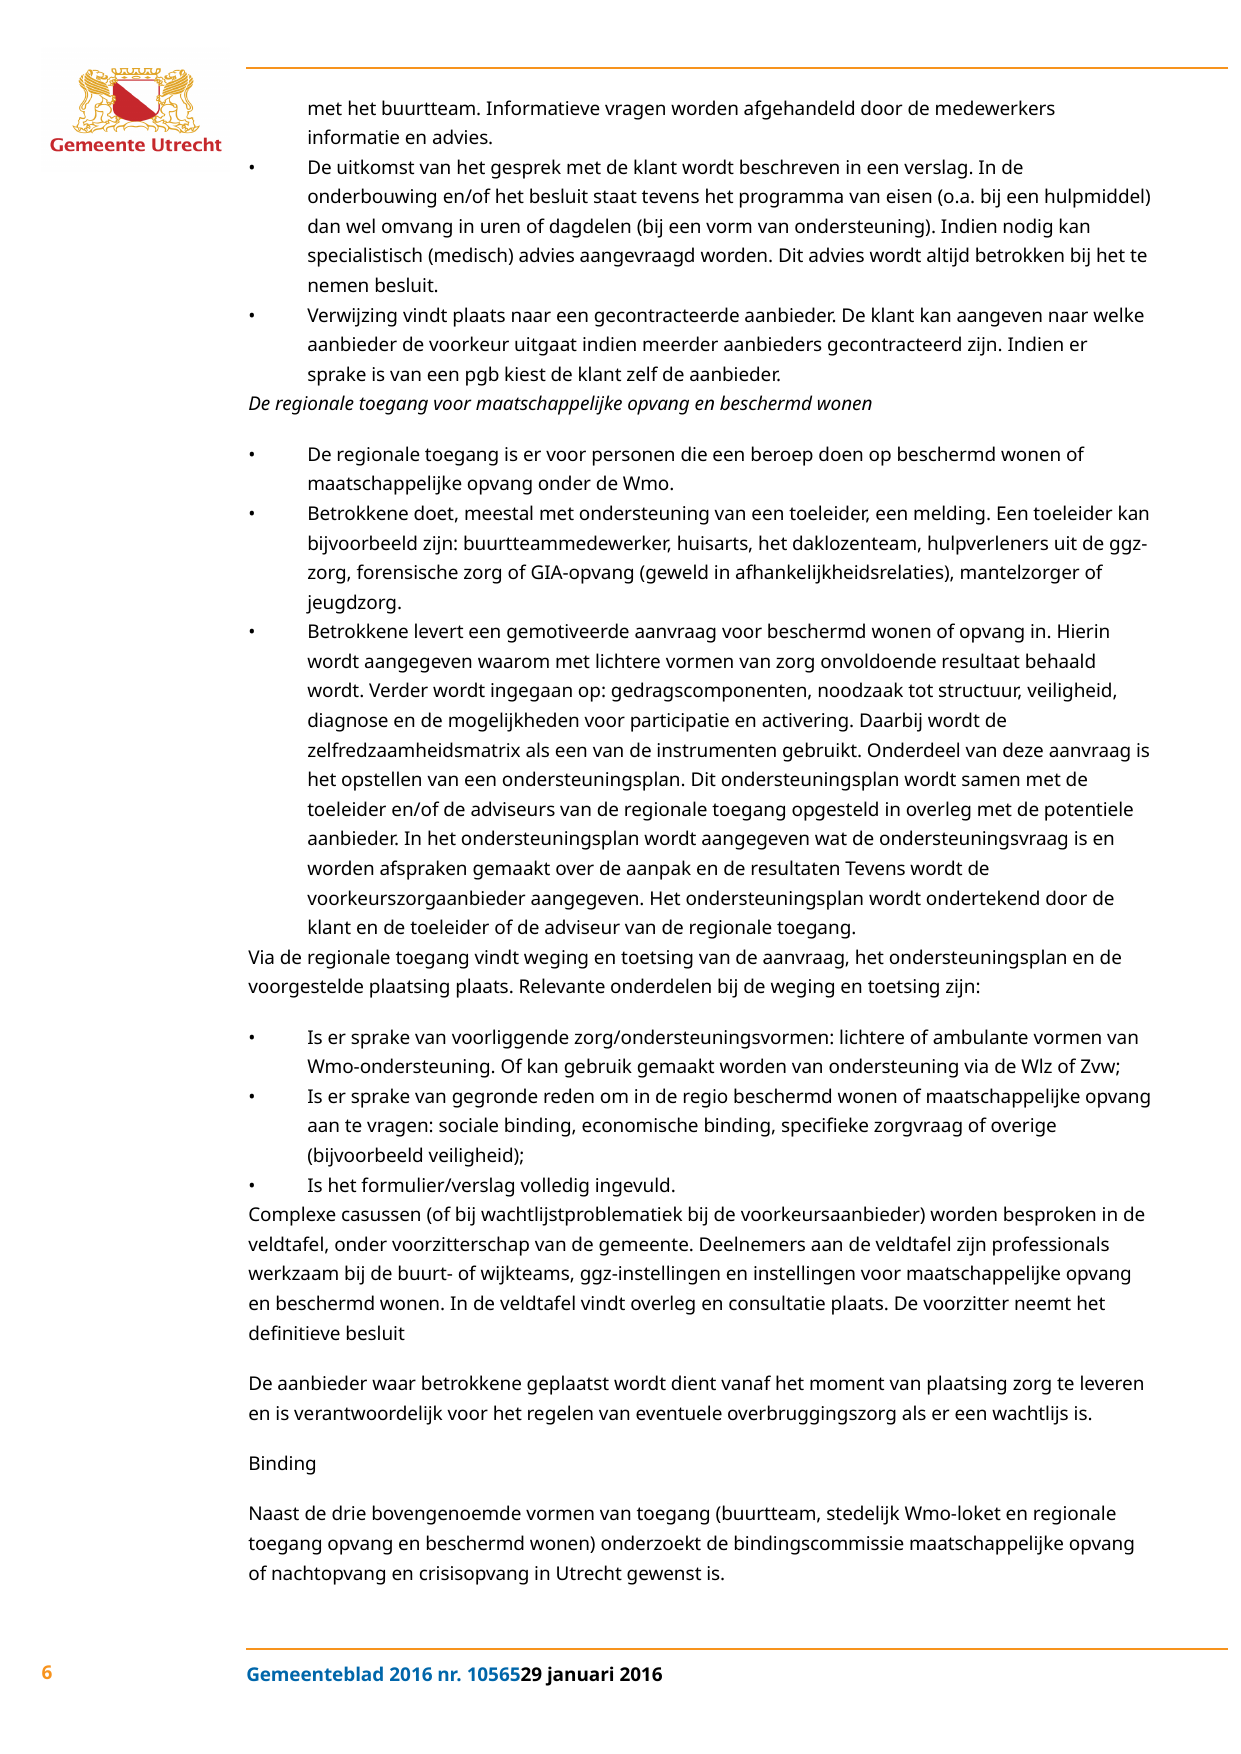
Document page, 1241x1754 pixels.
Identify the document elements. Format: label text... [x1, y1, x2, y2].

text Via de regionale toegang vindt weging en toetsing van de aanvraag, het ondersteuningsplan en de voorgestelde plaatsing plaats. Relevante onderdelen bij de weging en toetsing zijn: [248, 944, 1152, 999]
text Naast de drie bovengenoemde vormen van toegang (buurtteam, stedelijk Wmo-loket en regionale toegang opvang en beschermd wonen) onderzoekt de bindingscommissie maatschappelijke opvang of nachtopvang en crisisopvang in Utrecht gewenst is. [248, 1501, 1152, 1586]
list Is het formulier/verslag volledig ingevuld. [248, 1172, 1152, 1198]
text Binding [248, 1450, 1152, 1476]
list Is er sprake van gegronde reden om in de regio beschermd wonen of maatschappelijke opvang aan te vragen: sociale binding, economische binding, specifieke zorgvraag of overige (bijvoorbeeld veiligheid); [248, 1083, 1152, 1168]
list Verwijzing vindt plaats naar een gecontracteerde aanbieder. De klant kan aangeven naar welke aanbieder de voorkeur uitgaat indien meerder aanbieders gecontracteerd zijn. Indien er sprake is van een pgb kiest de klant zelf de aanbieder. [248, 302, 1152, 387]
list Betrokkene levert een gemotiveerde aanvraag voor beschermd wonen of opvang in. Hierin wordt aangegeven waarom met lichtere vormen van zorg onvoldoende resultaat behaald wordt. Verder wordt ingegaan op: gedragscomponenten, noodzaak tot structuur, veiligheid, diagnose en de mogelijkheden voor participatie en activering. Daarbij wordt de zelfredzaamheidsmatrix als een van de instrumenten gebruikt. Onderdeel van deze aanvraag is het opstellen van een ondersteuningsplan. Dit ondersteuningsplan wordt samen met de toeleider en/of de adviseurs van de regionale toegang opgesteld in overleg met de potentiele aanbieder. In het ondersteuningsplan wordt aangegeven wat de ondersteuningsvraag is en worden afspraken gemaakt over de aanpak en de resultaten Tevens wordt de voorkeurszorgaanbieder aangegeven. Het ondersteuningsplan wordt ondertekend door de klant en de toeleider of de adviseur van de regionale toegang. [248, 618, 1152, 940]
list De uitkomst van het gesprek met de klant wordt beschreven in een verslag. In de onderbouwing en/of het besluit staat tevens het programma van eisen (o.a. bij een hulpmiddel) dan wel omvang in uren of dagdelen (bij een vorm van ondersteuning). Indien nodig kan specialistisch (medisch) advies aangevraagd worden. Dit advies wordt altijd betrokken bij het te nemen besluit. [248, 154, 1152, 298]
text De aanbieder waar betrokkene geplaatst wordt dient vanaf het moment van plaatsing zorg te leveren en is verantwoordelijk voor het regelen van eventuele overbruggingszorg als er een wachtlijs is. [248, 1370, 1152, 1426]
list Betrokkene doet, meestal met ondersteuning van een toeleider, een melding. Een toeleider kan bijvoorbeeld zijn: buurtteammedewerker, huisarts, het daklozenteam, hulpverleners uit de ggz-zorg, forensische zorg of GIA-opvang (geweld in afhankelijkheidsrelaties), mantelzorger of jeugdzorg. [248, 500, 1152, 615]
text Complexe casussen (of bij wachtlijstproblematiek bij de voorkeursaanbieder) worden besproken in de veldtafel, onder voorzitterschap van de gemeente. Deelnemers aan de veldtafel zijn professionals werkzaam bij de buurt- of wijkteams, ggz-instellingen en instellingen voor maatschappelijke opvang en beschermd wonen. In de veldtafel vindt overleg en consultatie plaats. De voorzitter neemt het definitieve besluit [248, 1201, 1152, 1346]
list De regionale toegang is er voor personen die een beroep doen op beschermd wonen of maatschappelijke opvang onder de Wmo. [248, 441, 1152, 496]
picture [41, 47, 231, 172]
list met het buurtteam. Informatieve vragen worden afgehandeld door de medewerkers informatie en advies. [248, 95, 1152, 150]
list Is er sprake van voorliggende zorg/ondersteuningsvormen: lichtere of ambulante vormen van Wmo-ondersteuning. Of kan gebruik gemaakt worden van ondersteuning via de Wlz of Zvw; [248, 1024, 1152, 1079]
text De regionale toegang voor maatschappelijke opvang en beschermd wonen [248, 391, 1152, 416]
